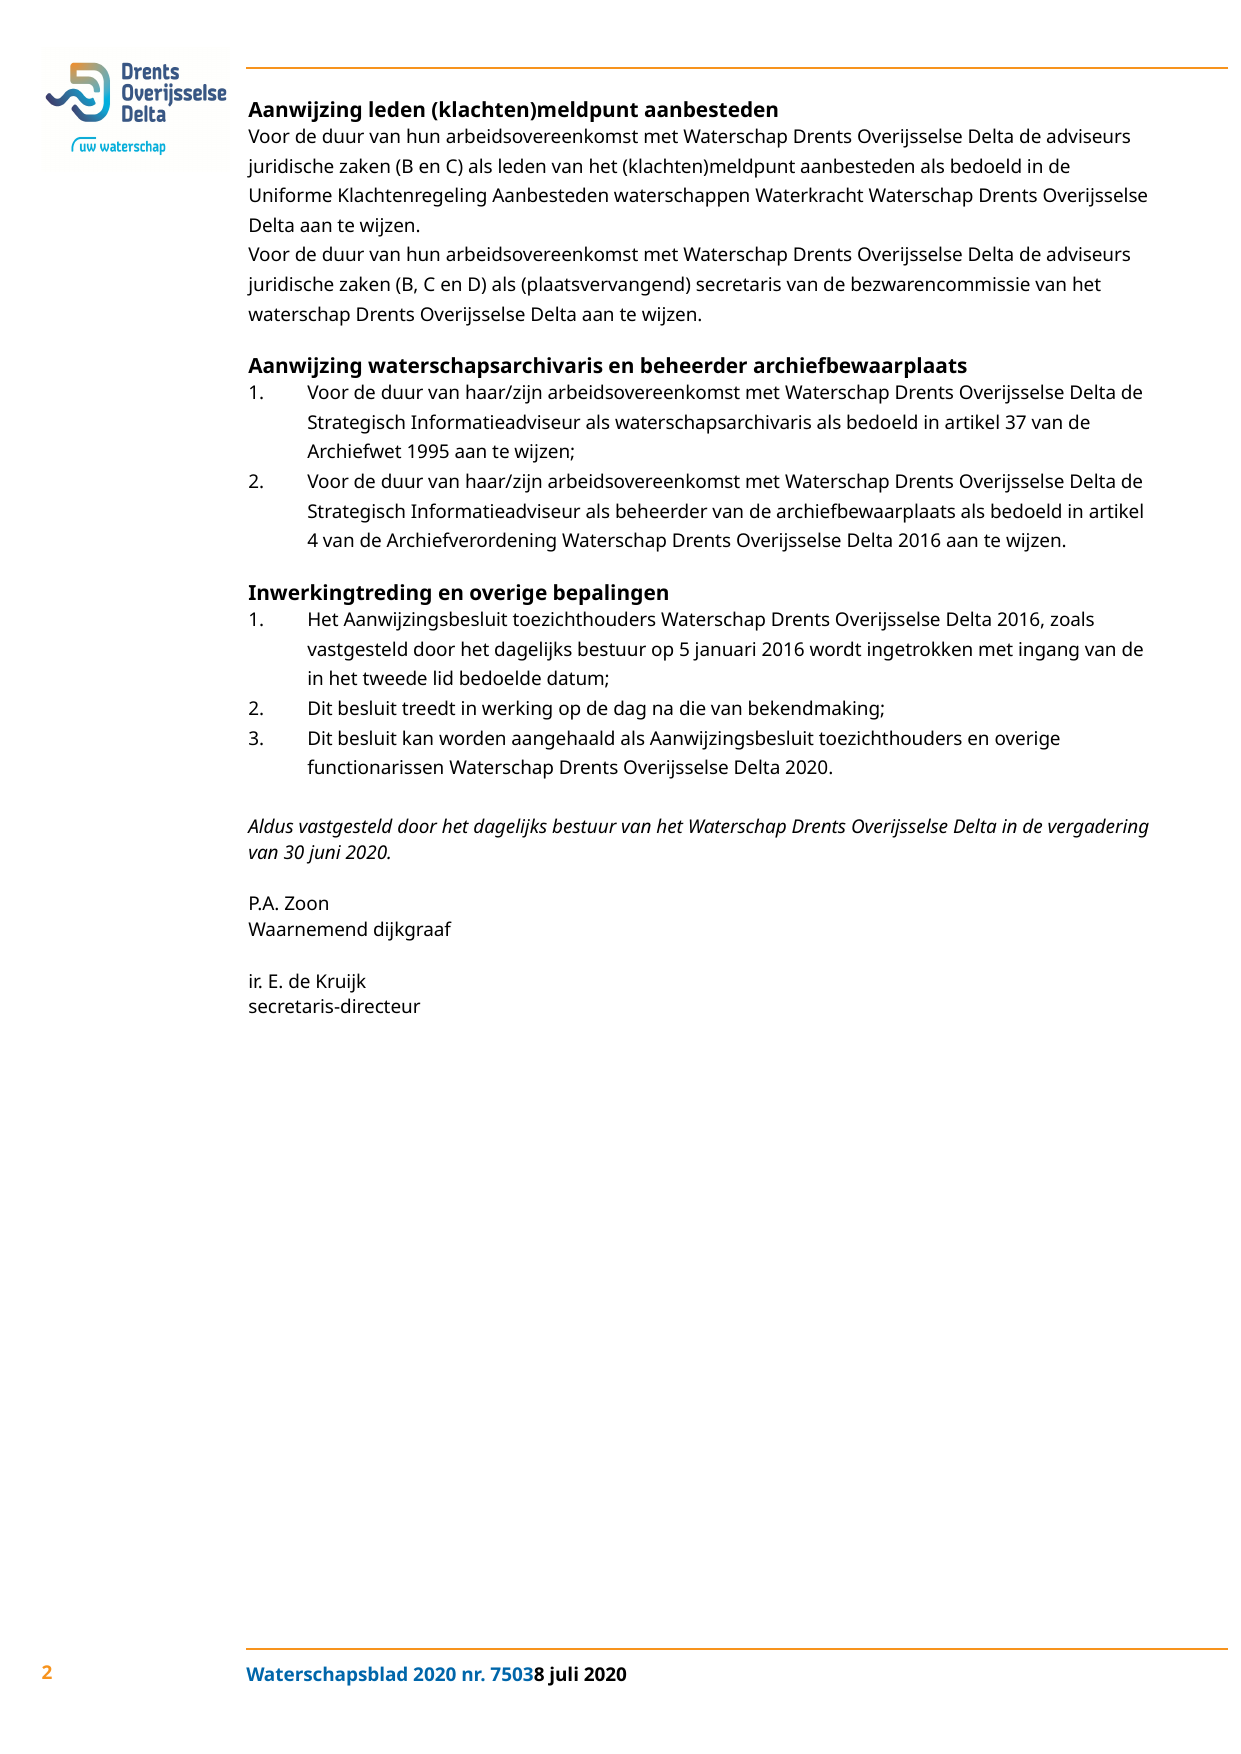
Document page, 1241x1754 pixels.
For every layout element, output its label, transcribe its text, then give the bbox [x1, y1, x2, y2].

text secretaris-directeur [248, 993, 1152, 1019]
list Voor de duur van haar/zijn arbeidsovereenkomst met Waterschap Drents Overijsselse Delta de Strategisch Informatieadviseur als waterschapsarchivaris als bedoeld in artikel 37 van de Archiefwet 1995 aan te wijzen; [248, 379, 1152, 464]
text Voor de duur van hun arbeidsovereenkomst met Waterschap Drents Overijsselse Delta de adviseurs juridische zaken (B en C) als leden van het (klachten)meldpunt aanbesteden als bedoeld in de Uniforme Klachtenregeling Aanbesteden waterschappen Waterkracht Waterschap Drents Overijsselse Delta aan te wijzen. [248, 123, 1152, 238]
text Voor de duur van hun arbeidsovereenkomst met Waterschap Drents Overijsselse Delta de adviseurs juridische zaken (B, C en D) als (plaatsvervangend) secretaris van de bezwarencommissie van het waterschap Drents Overijsselse Delta aan te wijzen. [248, 242, 1152, 326]
picture [41, 47, 231, 172]
list Het Aanwijzingsbesluit toezichthouders Waterschap Drents Overijsselse Delta 2016, zoals vastgesteld door het dagelijks bestuur op 5 januari 2016 wordt ingetrokken met ingang van de in het tweede lid bedoelde datum; [248, 606, 1152, 691]
list Voor de duur van haar/zijn arbeidsovereenkomst met Waterschap Drents Overijsselse Delta de Strategisch Informatieadviseur als beheerder van de archiefbewaarplaats als bedoeld in artikel 4 van de Archiefverordening Waterschap Drents Overijsselse Delta 2016 aan te wijzen. [248, 468, 1152, 553]
text P.A. Zoon [248, 891, 1152, 916]
text ir. E. de Kruijk [248, 968, 1152, 993]
text Waarnemend dijkgraaf [248, 916, 1152, 942]
text Inwerkingtreding en overige bepalingen [248, 578, 1152, 606]
list Dit besluit kan worden aangehaald als Aanwijzingsbesluit toezichthouders en overige functionarissen Waterschap Drents Overijsselse Delta 2020. [248, 725, 1152, 780]
text Aanwijzing waterschapsarchivaris en beheerder archiefbewaarplaats [248, 351, 1152, 379]
list Dit besluit treedt in werking op de dag na die van bekendmaking; [248, 695, 1152, 721]
text Aanwijzing leden (klachten)meldpunt aanbesteden [248, 95, 1152, 123]
text Aldus vastgesteld door het dagelijks bestuur van het Waterschap Drents Overijsselse Delta in de vergadering van 30 juni 2020. [248, 813, 1152, 865]
